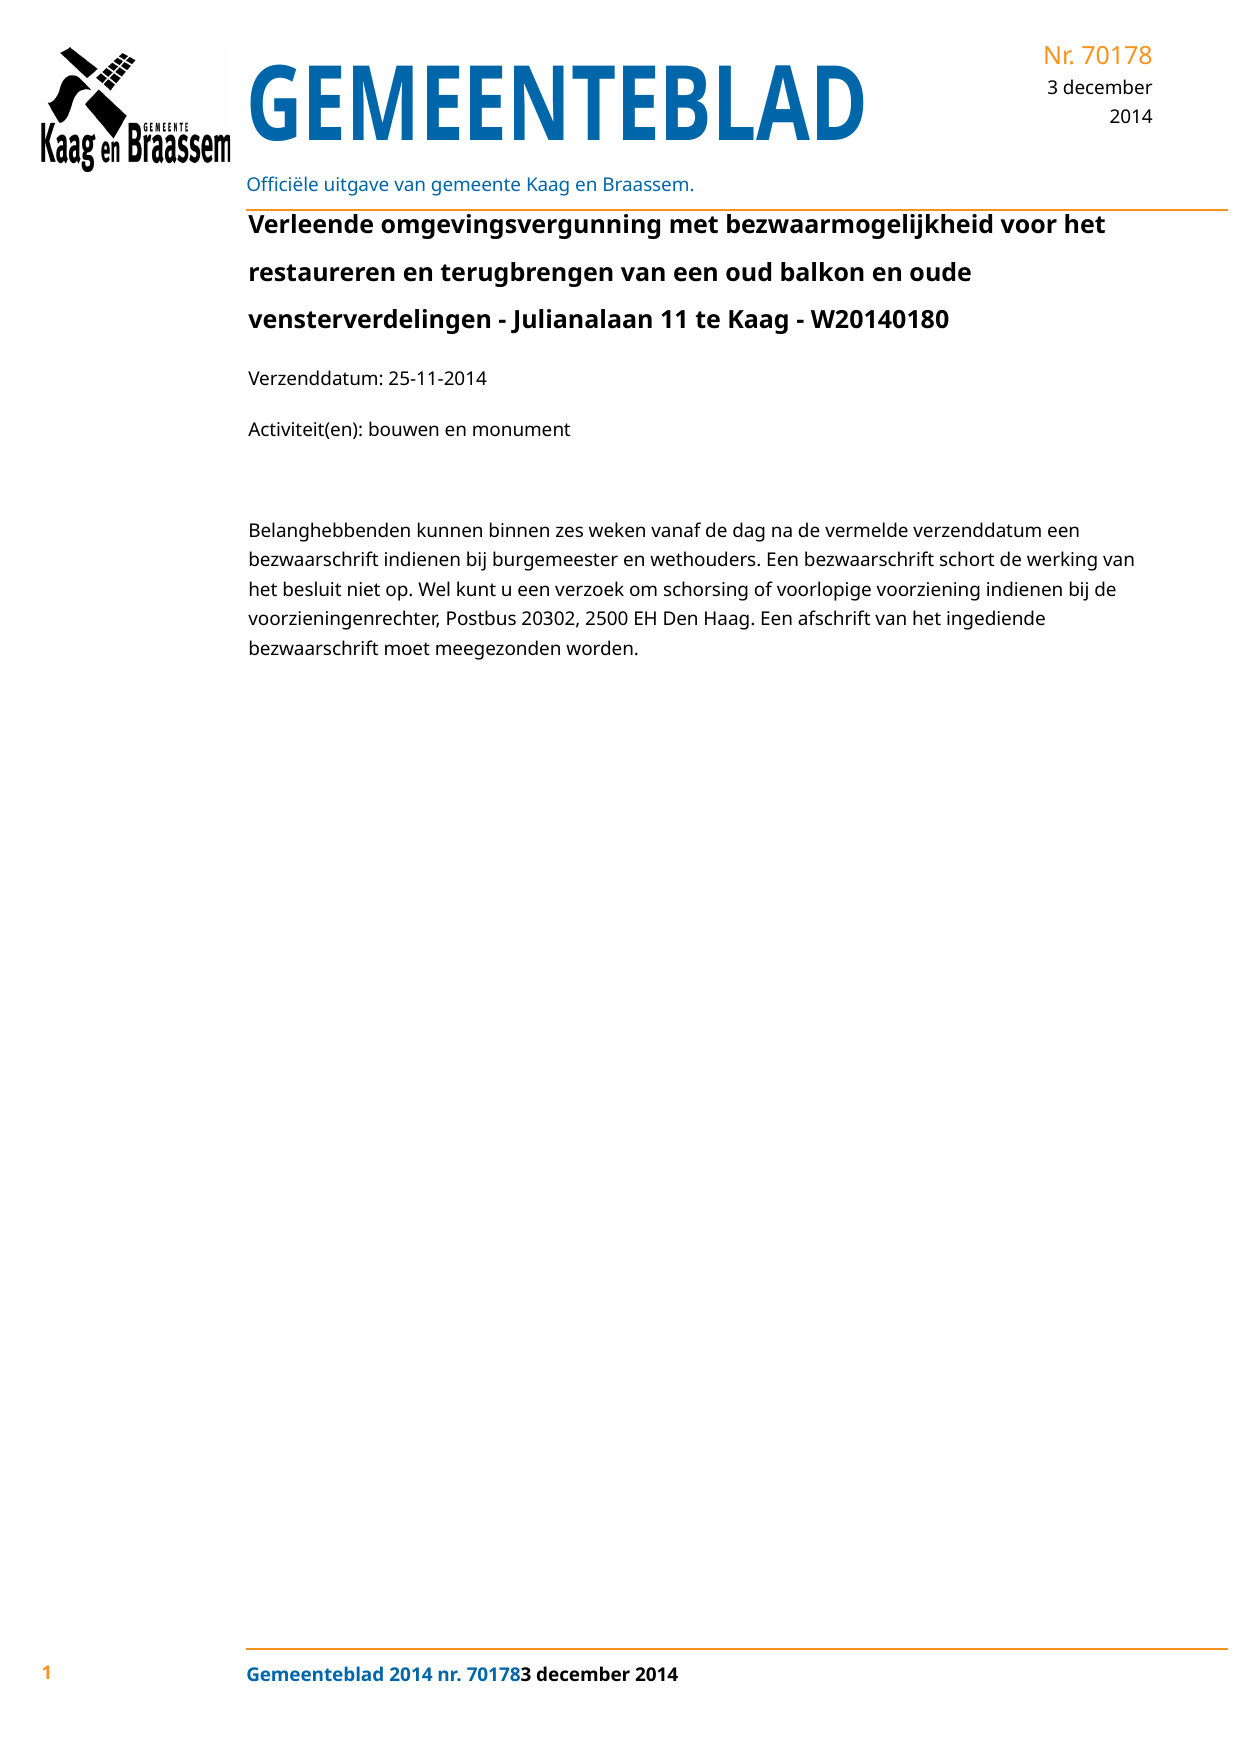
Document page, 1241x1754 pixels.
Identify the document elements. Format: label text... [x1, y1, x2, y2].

text Activiteit(en): bouwen en monument [248, 416, 1152, 442]
text Verzenddatum: 25-11-2014 [248, 366, 1152, 391]
picture [41, 47, 231, 172]
text Verleende omgevingsvergunning met bezwaarmogelijkheid voor het restaureren en terugbrengen van een oud balkon en oude vensterverdelingen - Julianalaan 11 te Kaag - W20140180 [248, 211, 1152, 336]
text Belanghebbenden kunnen binnen zes weken vanaf de dag na de vermelde verzenddatum een bezwaarschrift indienen bij burgemeester en wethouders. Een bezwaarschrift schort de werking van het besluit niet op. Wel kunt u een verzoek om schorsing of voorlopige voorziening indienen bij de voorzieningenrechter, Postbus 20302, 2500 EH Den Haag. Een afschrift van het ingediende bezwaarschrift moet meegezonden worden. [248, 517, 1152, 661]
